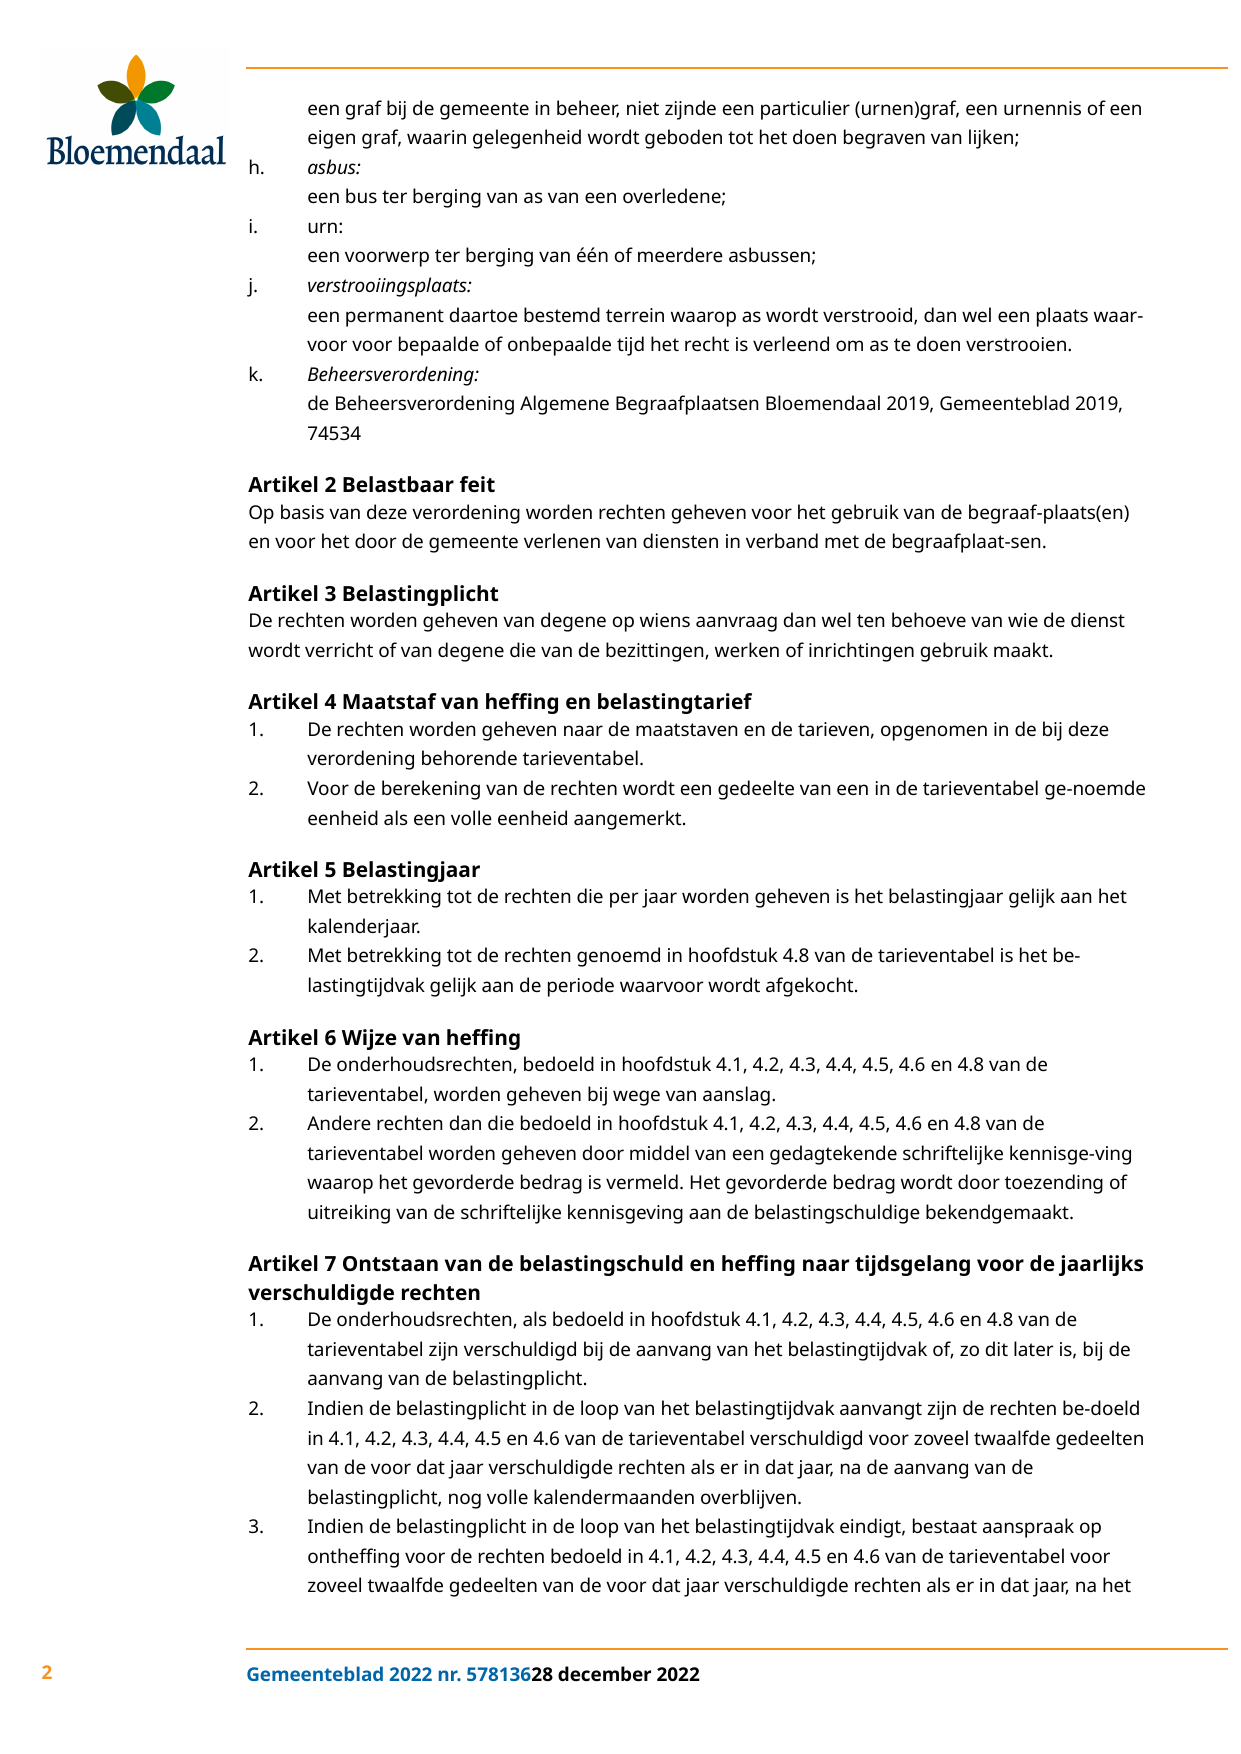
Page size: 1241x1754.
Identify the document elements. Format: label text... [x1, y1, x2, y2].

text Artikel 2 Belastbaar feit [248, 471, 1152, 499]
text Artikel 3 Belastingplicht [248, 579, 1152, 607]
list verstrooiingsplaats: [248, 272, 1152, 298]
list Voor de berekening van de rechten wordt een gedeelte van een in de tarieventabel ge-noemde eenheid als een volle eenheid aangemerkt. [248, 775, 1152, 830]
list een graf bij de gemeente in beheer, niet zijnde een particulier (urnen)graf, een urnennis of een eigen graf, waarin gelegenheid wordt geboden tot het doen begraven van lijken; [248, 95, 1152, 150]
list Met betrekking tot de rechten genoemd in hoofdstuk 4.8 van de tarieventabel is het be-lastingtijdvak gelijk aan de periode waarvoor wordt afgekocht. [248, 943, 1152, 998]
list een permanent daartoe bestemd terrein waarop as wordt verstrooid, dan wel een plaats waar-voor voor bepaalde of onbepaalde tijd het recht is verleend om as te doen verstrooien. [248, 302, 1152, 357]
text Artikel 5 Belastingjaar [248, 855, 1152, 883]
text Artikel 7 Ontstaan van de belastingschuld en heffing naar tijdsgelang voor de jaarlijks verschuldigde rechten [248, 1249, 1152, 1306]
list De rechten worden geheven naar de maatstaven en de tarieven, opgenomen in de bij deze verordening behorende tarieventabel. [248, 716, 1152, 771]
list De onderhoudsrechten, bedoeld in hoofdstuk 4.1, 4.2, 4.3, 4.4, 4.5, 4.6 en 4.8 van de tarieventabel, worden geheven bij wege van aanslag. [248, 1051, 1152, 1106]
list Indien de belastingplicht in de loop van het belastingtijdvak eindigt, bestaat aanspraak op ontheffing voor de rechten bedoeld in 4.1, 4.2, 4.3, 4.4, 4.5 en 4.6 van de tarieventabel voor zoveel twaalfde gedeelten van de voor dat jaar verschuldigde rechten als er in dat jaar, na het [248, 1513, 1152, 1598]
text De rechten worden geheven van degene op wiens aanvraag dan wel ten behoeve van wie de dienst wordt verricht of van degene die van de bezittingen, werken of inrichtingen gebruik maakt. [248, 607, 1152, 663]
list asbus: [248, 154, 1152, 180]
text Op basis van deze verordening worden rechten geheven voor het gebruik van de begraaf-plaats(en) en voor het door de gemeente verlenen van diensten in verband met de begraafplaat-sen. [248, 499, 1152, 554]
list Met betrekking tot de rechten die per jaar worden geheven is het belastingjaar gelijk aan het kalenderjaar. [248, 883, 1152, 939]
list een voorwerp ter berging van één of meerdere asbussen; [248, 243, 1152, 268]
list een bus ter berging van as van een overledene; [248, 183, 1152, 209]
text Artikel 4 Maatstaf van heffing en belastingtarief [248, 687, 1152, 716]
picture [41, 47, 231, 172]
list Beheersverordening: [248, 361, 1152, 387]
text Artikel 6 Wijze van heffing [248, 1023, 1152, 1051]
list urn: [248, 213, 1152, 239]
list Andere rechten dan die bedoeld in hoofdstuk 4.1, 4.2, 4.3, 4.4, 4.5, 4.6 en 4.8 van de tarieventabel worden geheven door middel van een gedagtekende schriftelijke kennisge-ving waarop het gevorderde bedrag is vermeld. Het gevorderde bedrag wordt door toezending of uitreiking van de schriftelijke kennisgeving aan de belastingschuldige bekendgemaakt. [248, 1110, 1152, 1225]
list Indien de belastingplicht in de loop van het belastingtijdvak aanvangt zijn de rechten be-doeld in 4.1, 4.2, 4.3, 4.4, 4.5 en 4.6 van de tarieventabel verschuldigd voor zoveel twaalfde gedeelten van de voor dat jaar verschuldigde rechten als er in dat jaar, na de aanvang van de belastingplicht, nog volle kalendermaanden overblijven. [248, 1395, 1152, 1509]
list de Beheersverordening Algemene Begraafplaatsen Bloemendaal 2019, Gemeenteblad 2019, 74534 [248, 391, 1152, 446]
list De onderhoudsrechten, als bedoeld in hoofdstuk 4.1, 4.2, 4.3, 4.4, 4.5, 4.6 en 4.8 van de tarieventabel zijn verschuldigd bij de aanvang van het belastingtijdvak of, zo dit later is, bij de aanvang van de belastingplicht. [248, 1306, 1152, 1391]
